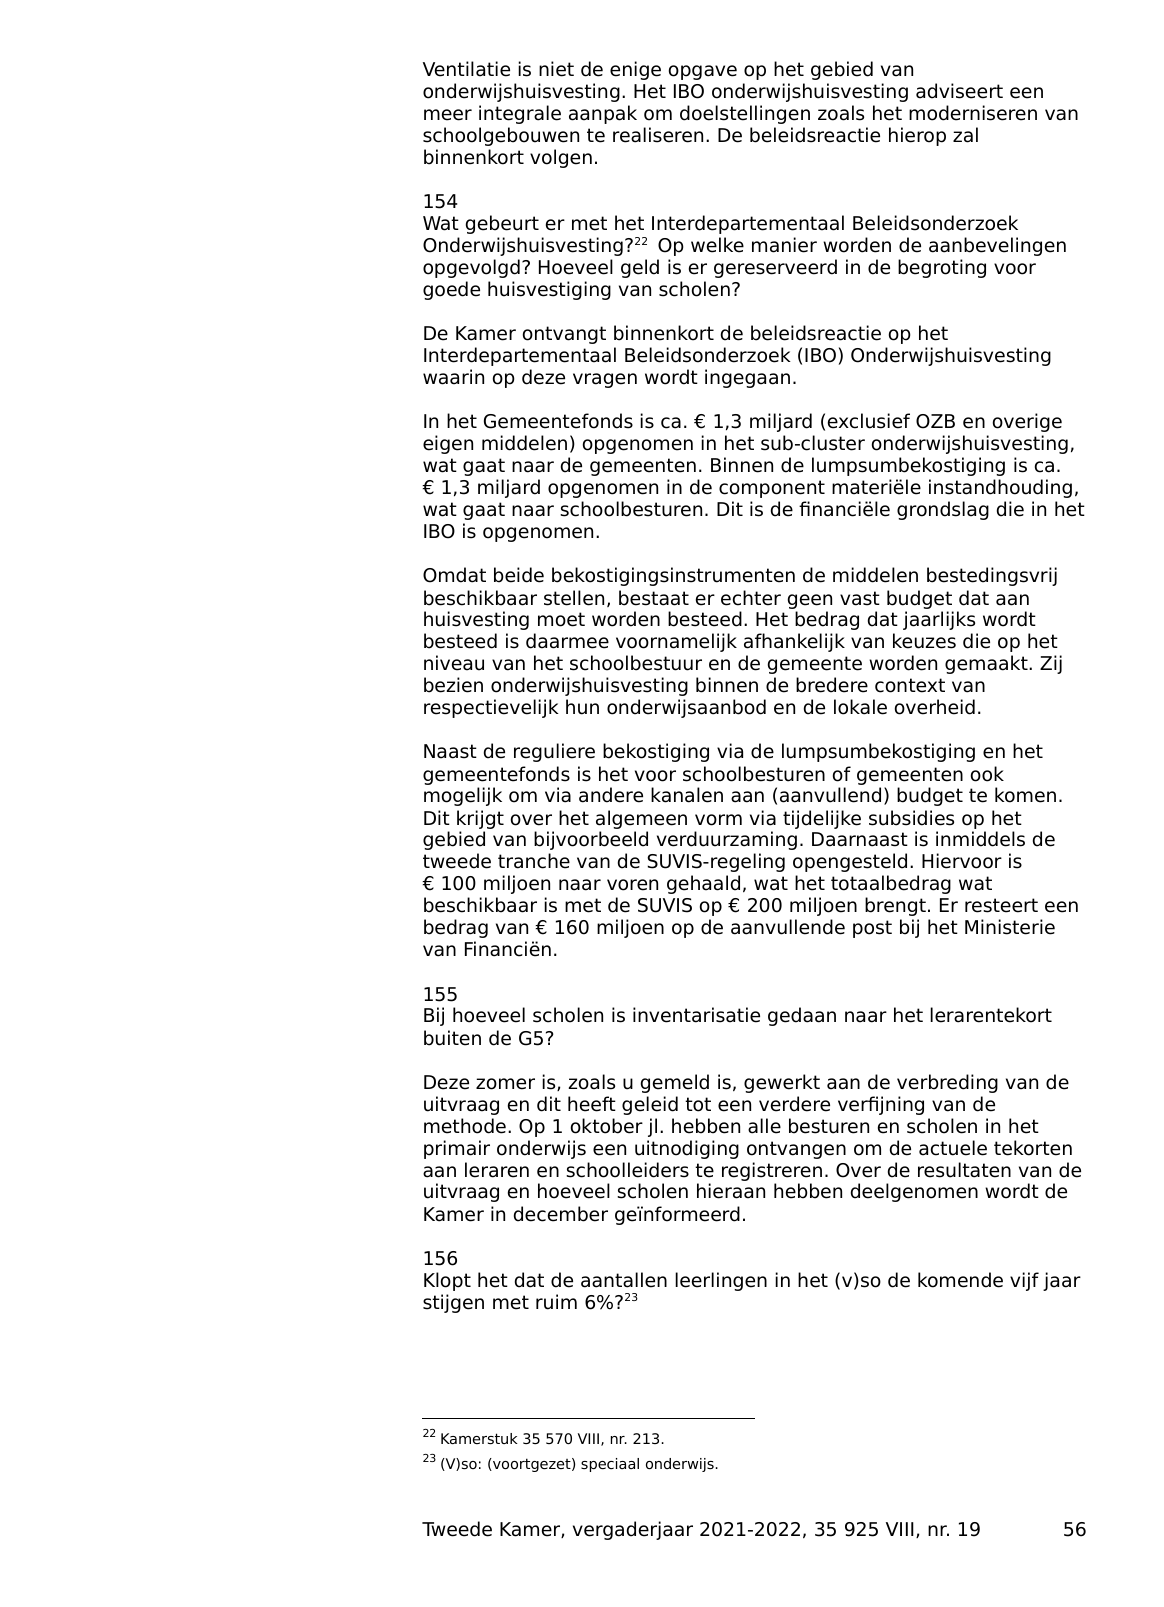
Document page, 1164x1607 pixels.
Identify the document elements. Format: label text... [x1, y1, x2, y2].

text Bij hoeveel scholen is inventarisatie gedaan naar het lerarentekort buiten de G5? [422, 1005, 1087, 1049]
text Kamerstuk 35 570 VIII, nr. 213. [422, 1427, 1087, 1449]
text 156 [422, 1248, 1087, 1269]
text Wat gebeurt er met het Interdepartementaal Beleidsonderzoek Onderwijshuisvesting? Op welke manier worden de aanbevelingen opgevolgd? Hoeveel geld is er gereserveerd in de begroting voor goede huisvestiging van scholen? [422, 213, 1087, 301]
text De Kamer ontvangt binnenkort de beleidsreactie op het Interdepartementaal Beleidsonderzoek (IBO) Onderwijshuisvesting waarin op deze vragen wordt ingegaan. [422, 323, 1087, 389]
text Omdat beide bekostigingsinstrumenten de middelen bestedingsvrij beschikbaar stellen, bestaat er echter geen vast budget dat aan huisvesting moet worden besteed. Het bedrag dat jaarlijks wordt besteed is daarmee voornamelijk afhankelijk van keuzes die op het niveau van het schoolbestuur en de gemeente worden gemaakt. Zij bezien onderwijshuisvesting binnen de bredere context van respectievelijk hun onderwijsaanbod en de lokale overheid. [422, 565, 1087, 719]
text In het Gemeentefonds is ca. € 1,3 miljard (exclusief OZB en overige eigen middelen) opgenomen in het sub-cluster onderwijshuisvesting, wat gaat naar de gemeenten. Binnen de lumpsumbekostiging is ca. € 1,3 miljard opgenomen in de component materiële instandhouding, wat gaat naar schoolbesturen. Dit is de financiële grondslag die in het IBO is opgenomen. [422, 411, 1087, 543]
text Ventilatie is niet de enige opgave op het gebied van onderwijshuisvesting. Het IBO onderwijshuisvesting adviseert een meer integrale aanpak om doelstellingen zoals het moderniseren van schoolgebouwen te realiseren. De beleidsreactie hierop zal binnenkort volgen. [422, 59, 1087, 169]
text (V)so: (voortgezet) speciaal onderwijs. [422, 1452, 1087, 1474]
text 154 [422, 191, 1087, 213]
text 155 [422, 983, 1087, 1005]
text Klopt het dat de aantallen leerlingen in het (v)so de komende vijf jaar stijgen met ruim 6%? [422, 1269, 1087, 1313]
text Naast de reguliere bekostiging via de lumpsumbekostiging en het gemeentefonds is het voor schoolbesturen of gemeenten ook mogelijk om via andere kanalen aan (aanvullend) budget te komen. Dit krijgt over het algemeen vorm via tijdelijke subsidies op het gebied van bijvoorbeeld verduurzaming. Daarnaast is inmiddels de tweede tranche van de SUVIS-regeling opengesteld. Hiervoor is € 100 miljoen naar voren gehaald, wat het totaalbedrag wat beschikbaar is met de SUVIS op € 200 miljoen brengt. Er resteert een bedrag van € 160 miljoen op de aanvullende post bij het Ministerie van Financiën. [422, 741, 1087, 961]
text Deze zomer is, zoals u gemeld is, gewerkt aan de verbreding van de uitvraag en dit heeft geleid tot een verdere verfijning van de methode. Op 1 oktober jl. hebben alle besturen en scholen in het primair onderwijs een uitnodiging ontvangen om de actuele tekorten aan leraren en schoolleiders te registreren. Over de resultaten van de uitvraag en hoeveel scholen hieraan hebben deelgenomen wordt de Kamer in december geïnformeerd. [422, 1072, 1087, 1225]
